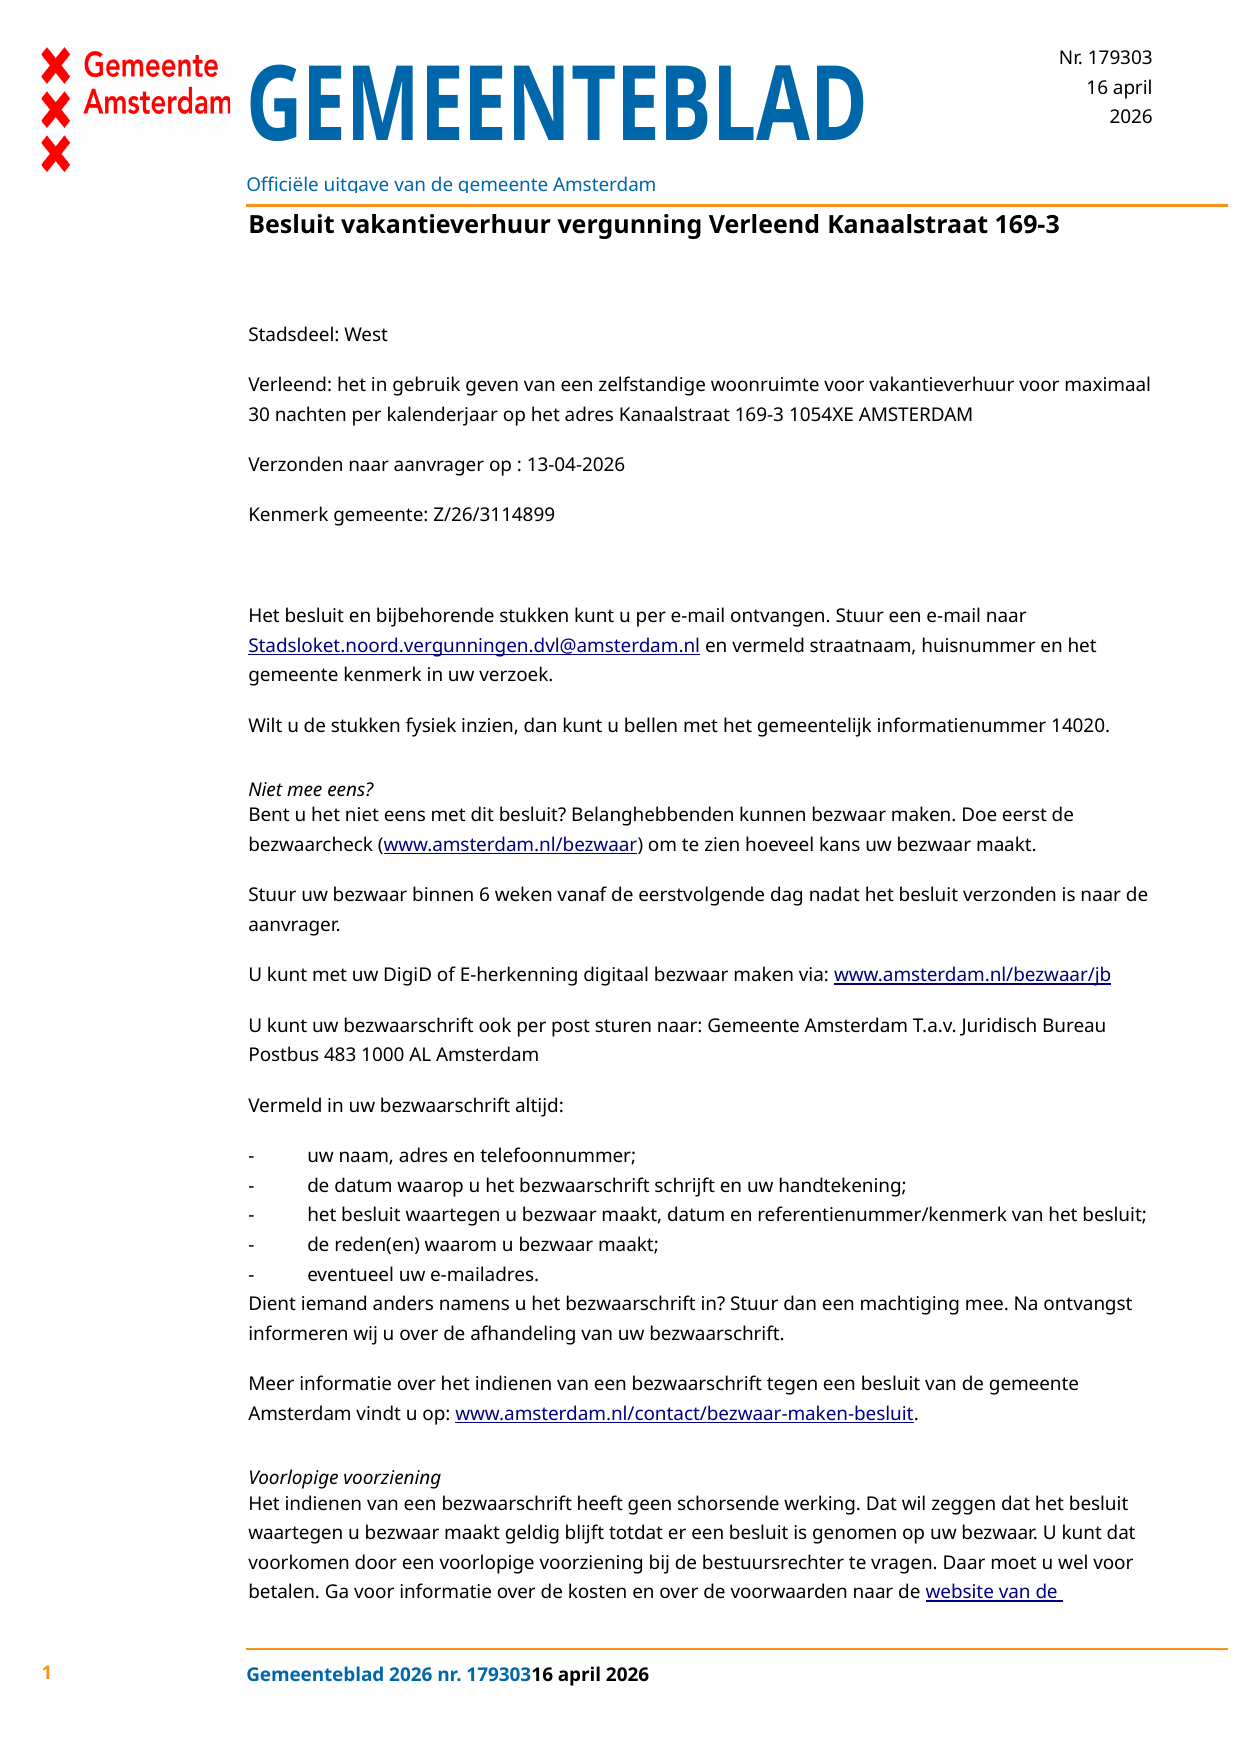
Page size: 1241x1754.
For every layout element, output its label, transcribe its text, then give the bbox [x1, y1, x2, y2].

text Verleend: het in gebruik geven van een zelfstandige woonruimte voor vakantieverhuur voor maximaal 30 nachten per kalenderjaar op het adres Kanaalstraat 169-3 1054XE AMSTERDAM [248, 371, 1152, 426]
text U kunt met uw DigiD of E-herkenning digitaal bezwaar maken via: www.amsterdam.nl/bezwaar/jb [248, 962, 1152, 987]
text Het indienen van een bezwaarschrift heeft geen schorsende werking. Dat wil zeggen dat het besluit waartegen u bezwaar maakt geldig blijft totdat er een besluit is genomen op uw bezwaar. U kunt dat voorkomen door een voorlopige voorziening bij de bestuursrechter te vragen. Daar moet u wel voor betalen. Ga voor informatie over de kosten en over de voorwaarden naar de website van de [248, 1490, 1152, 1604]
list de reden(en) waarom u bezwaar maakt; [248, 1231, 1152, 1257]
text Vermeld in uw bezwaarschrift altijd: [248, 1092, 1152, 1118]
list het besluit waartegen u bezwaar maakt, datum en referentienummer/kenmerk van het besluit; [248, 1202, 1152, 1227]
list uw naam, adres en telefoonnummer; [248, 1142, 1152, 1168]
text Meer informatie over het indienen van een bezwaarschrift tegen een besluit van de gemeente Amsterdam vindt u op: www.amsterdam.nl/contact/bezwaar-maken-besluit. [248, 1370, 1152, 1426]
text U kunt uw bezwaarschrift ook per post sturen naar: Gemeente Amsterdam T.a.v. Juridisch Bureau Postbus 483 1000 AL Amsterdam [248, 1012, 1152, 1067]
list de datum waarop u het bezwaarschrift schrijft en uw handtekening; [248, 1172, 1152, 1198]
text Bent u het niet eens met dit besluit? Belanghebbenden kunnen bezwaar maken. Doe eerst de bezwaarcheck (www.amsterdam.nl/bezwaar) om te zien hoeveel kans uw bezwaar maakt. [248, 802, 1152, 857]
list eventueel uw e-mailadres. [248, 1261, 1152, 1287]
text Kenmerk gemeente: Z/26/3114899 [248, 502, 1152, 527]
text Besluit vakantieverhuur vergunning Verleend Kanaalstraat 169-3 [248, 207, 1152, 241]
text Dient iemand anders namens u het bezwaarschrift in? Stuur dan een machtiging mee. Na ontvangst informeren wij u over de afhandeling van uw bezwaarschrift. [248, 1290, 1152, 1346]
text Verzonden naar aanvrager op : 13-04-2026 [248, 451, 1152, 477]
text Stuur uw bezwaar binnen 6 weken vanaf de eerstvolgende dag nadat het besluit verzonden is naar de aanvrager. [248, 882, 1152, 937]
text Niet mee eens? [248, 776, 1152, 802]
text Voorlopige voorziening [248, 1464, 1152, 1490]
text Het besluit en bijbehorende stukken kunt u per e-mail ontvangen. Stuur een e-mail naar Stadsloket.noord.vergunningen.dvl@amsterdam.nl en vermeld straatnaam, huisnummer en het gemeente kenmerk in uw verzoek. [248, 602, 1152, 687]
picture [41, 47, 231, 172]
text Wilt u de stukken fysiek inzien, dan kunt u bellen met het gemeentelijk informatienummer 14020. [248, 712, 1152, 738]
text Stadsdeel: West [248, 321, 1152, 346]
